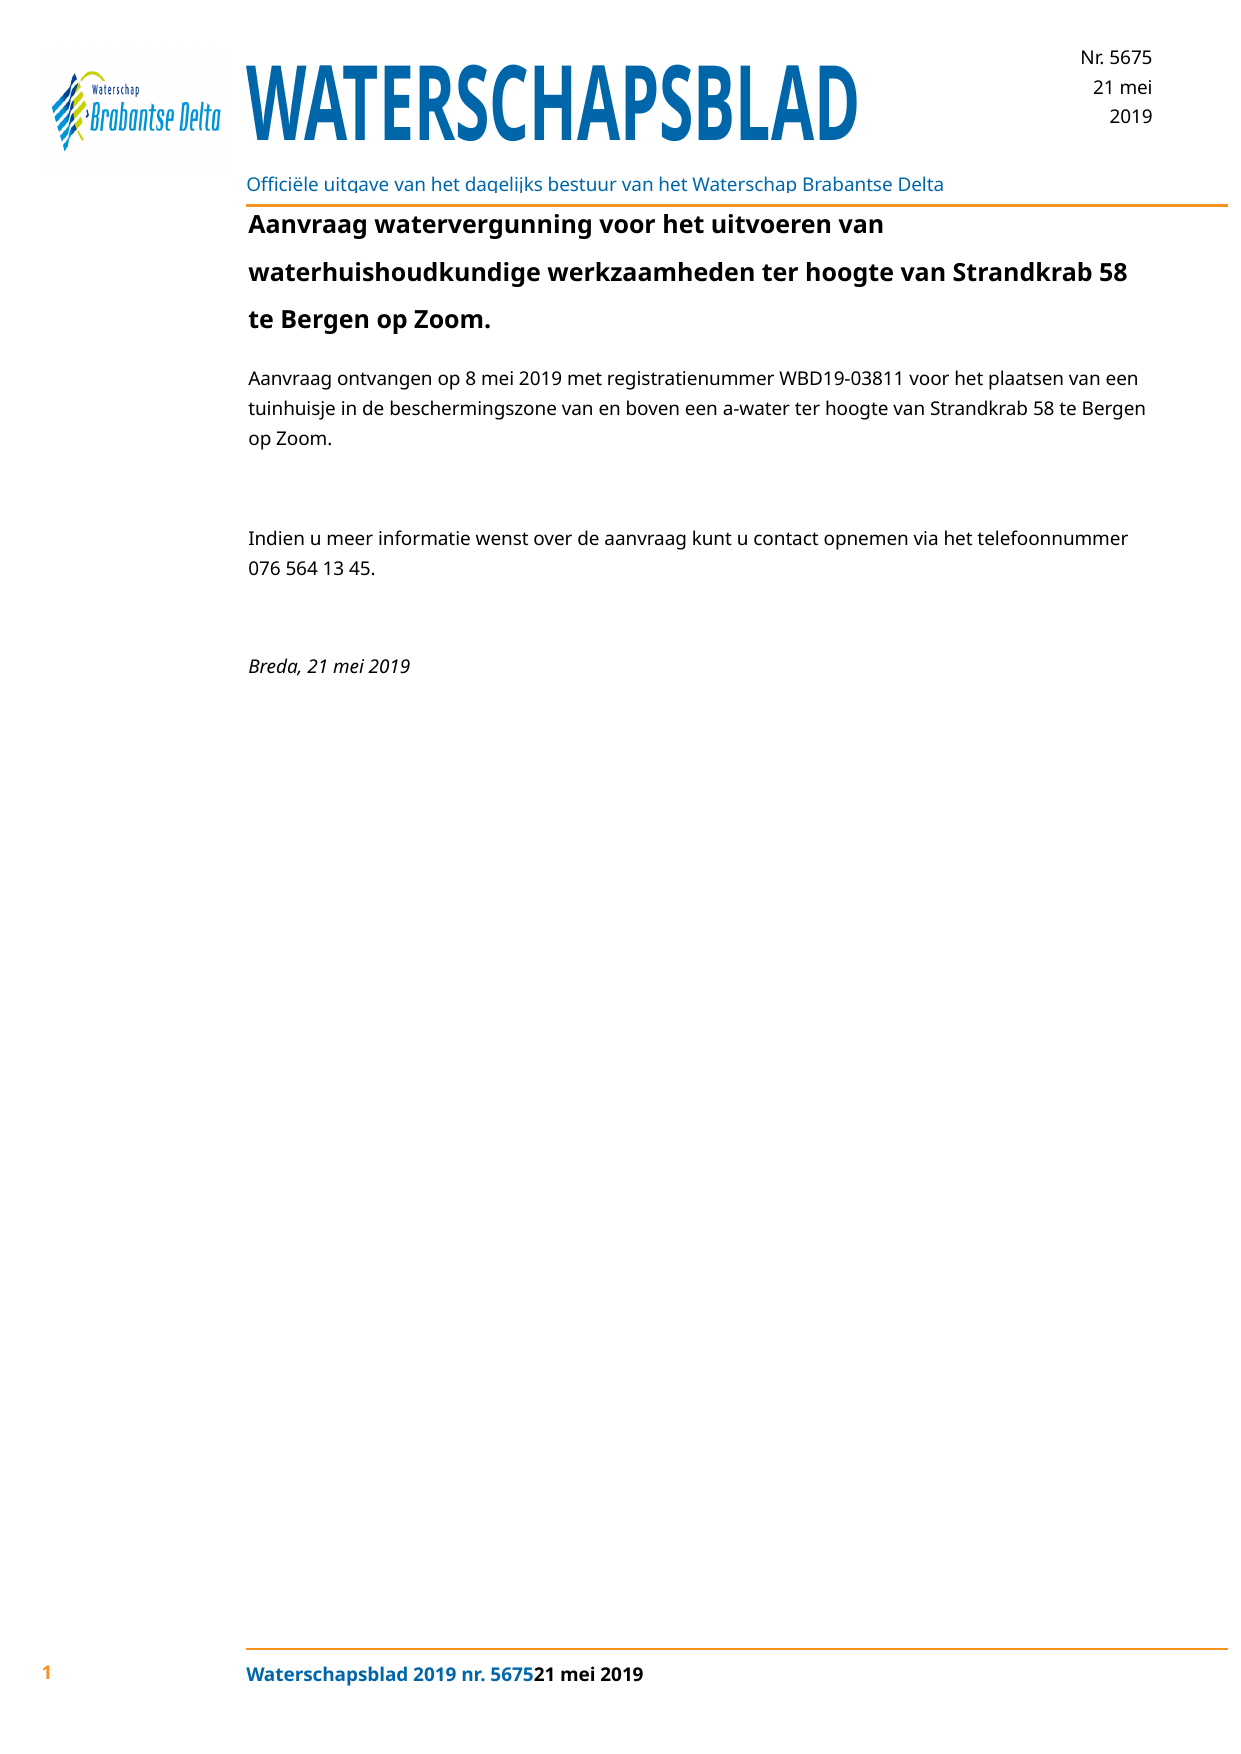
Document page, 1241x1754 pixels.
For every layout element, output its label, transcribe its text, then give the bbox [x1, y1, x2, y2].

text Aanvraag ontvangen op 8 mei 2019 met registratienummer WBD19-03811 voor het plaatsen van een tuinhuisje in de beschermingszone van en boven een a-water ter hoogte van Strandkrab 58 te Bergen op Zoom. [248, 366, 1152, 450]
text Aanvraag watervergunning voor het uitvoeren van waterhuishoudkundige werkzaamheden ter hoogte van Strandkrab 58 te Bergen op Zoom. [248, 207, 1152, 336]
text Breda, 21 mei 2019 [248, 653, 1152, 679]
text Indien u meer informatie wenst over de aanvraag kunt u contact opnemen via het telefoonnummer 076 564 13 45. [248, 526, 1152, 581]
picture [41, 47, 231, 172]
